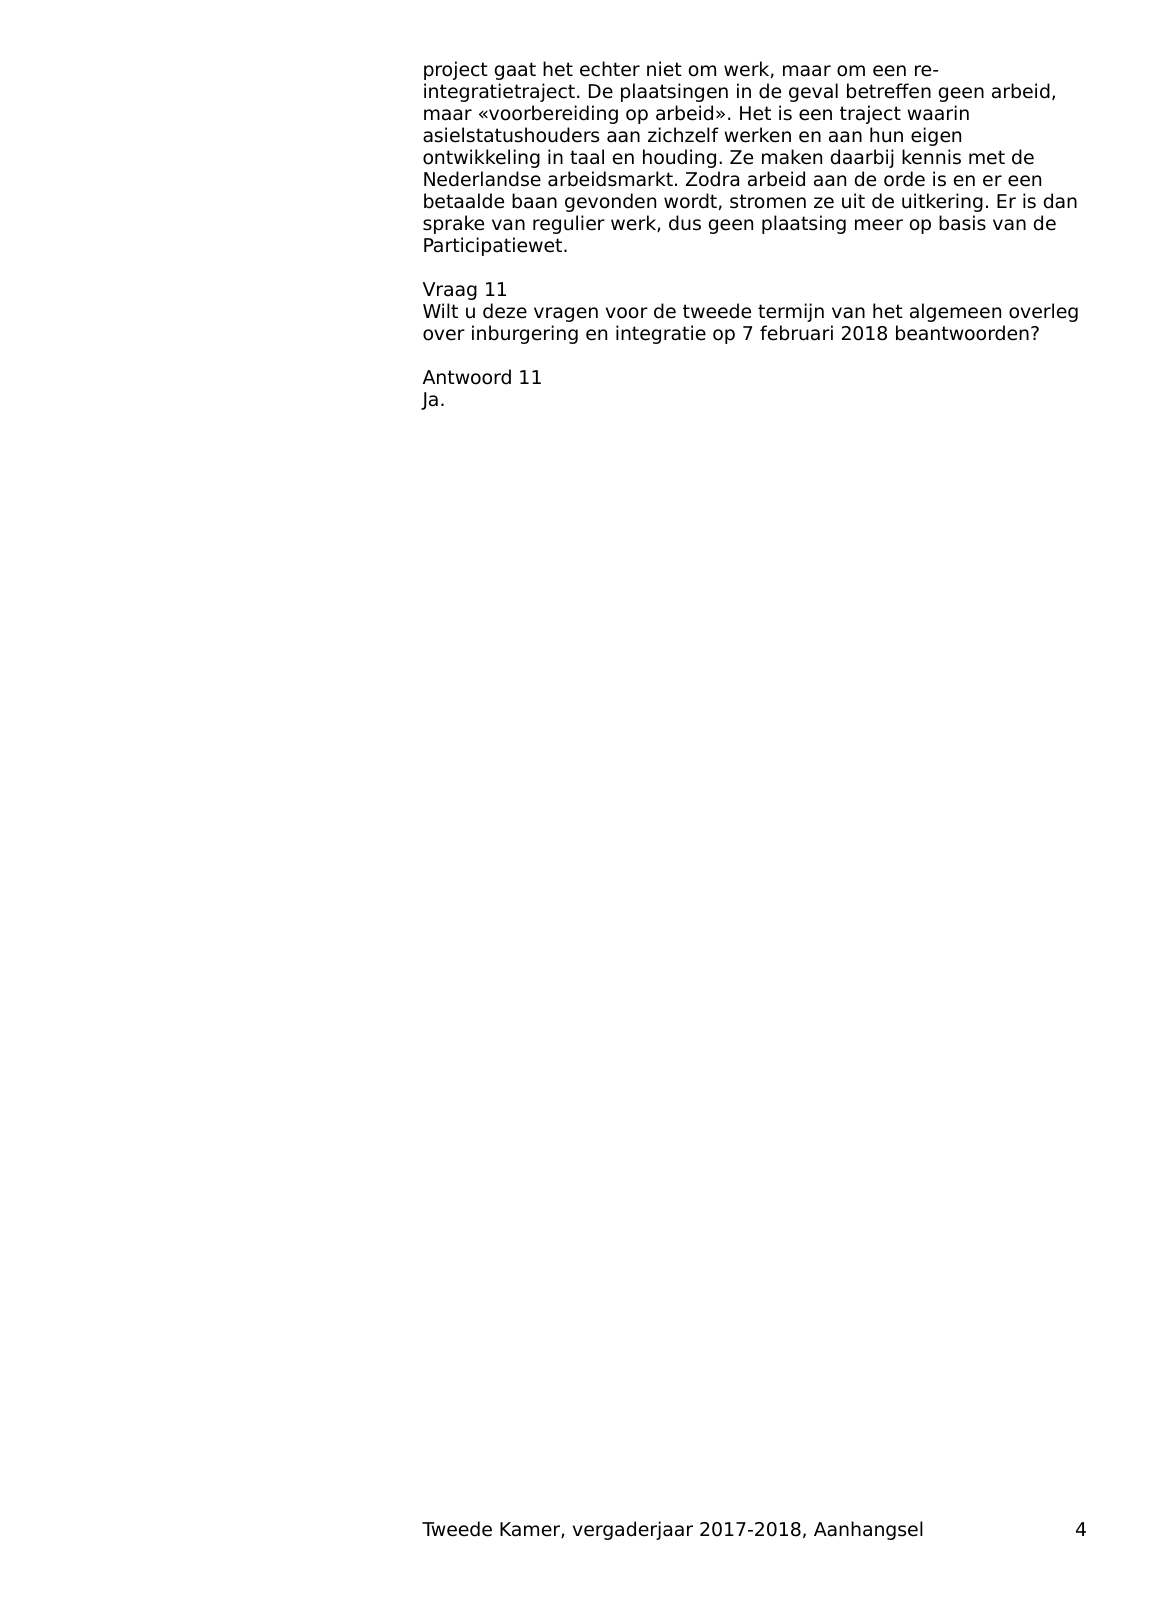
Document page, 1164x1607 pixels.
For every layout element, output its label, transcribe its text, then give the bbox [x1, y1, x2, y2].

text Ja. [422, 389, 1087, 411]
text project gaat het echter niet om werk, maar om een re-integratietraject. De plaatsingen in de geval betreffen geen arbeid, maar «voorbereiding op arbeid». Het is een traject waarin asielstatushouders aan zichzelf werken en aan hun eigen ontwikkeling in taal en houding. Ze maken daarbij kennis met de Nederlandse arbeidsmarkt. Zodra arbeid aan de orde is en er een betaalde baan gevonden wordt, stromen ze uit de uitkering. Er is dan sprake van regulier werk, dus geen plaatsing meer op basis van de Participatiewet. [422, 59, 1087, 257]
text Vraag 11 [422, 279, 1087, 301]
text Wilt u deze vragen voor de tweede termijn van het algemeen overleg over inburgering en integratie op 7 februari 2018 beantwoorden? [422, 301, 1087, 345]
text Antwoord 11 [422, 367, 1087, 389]
